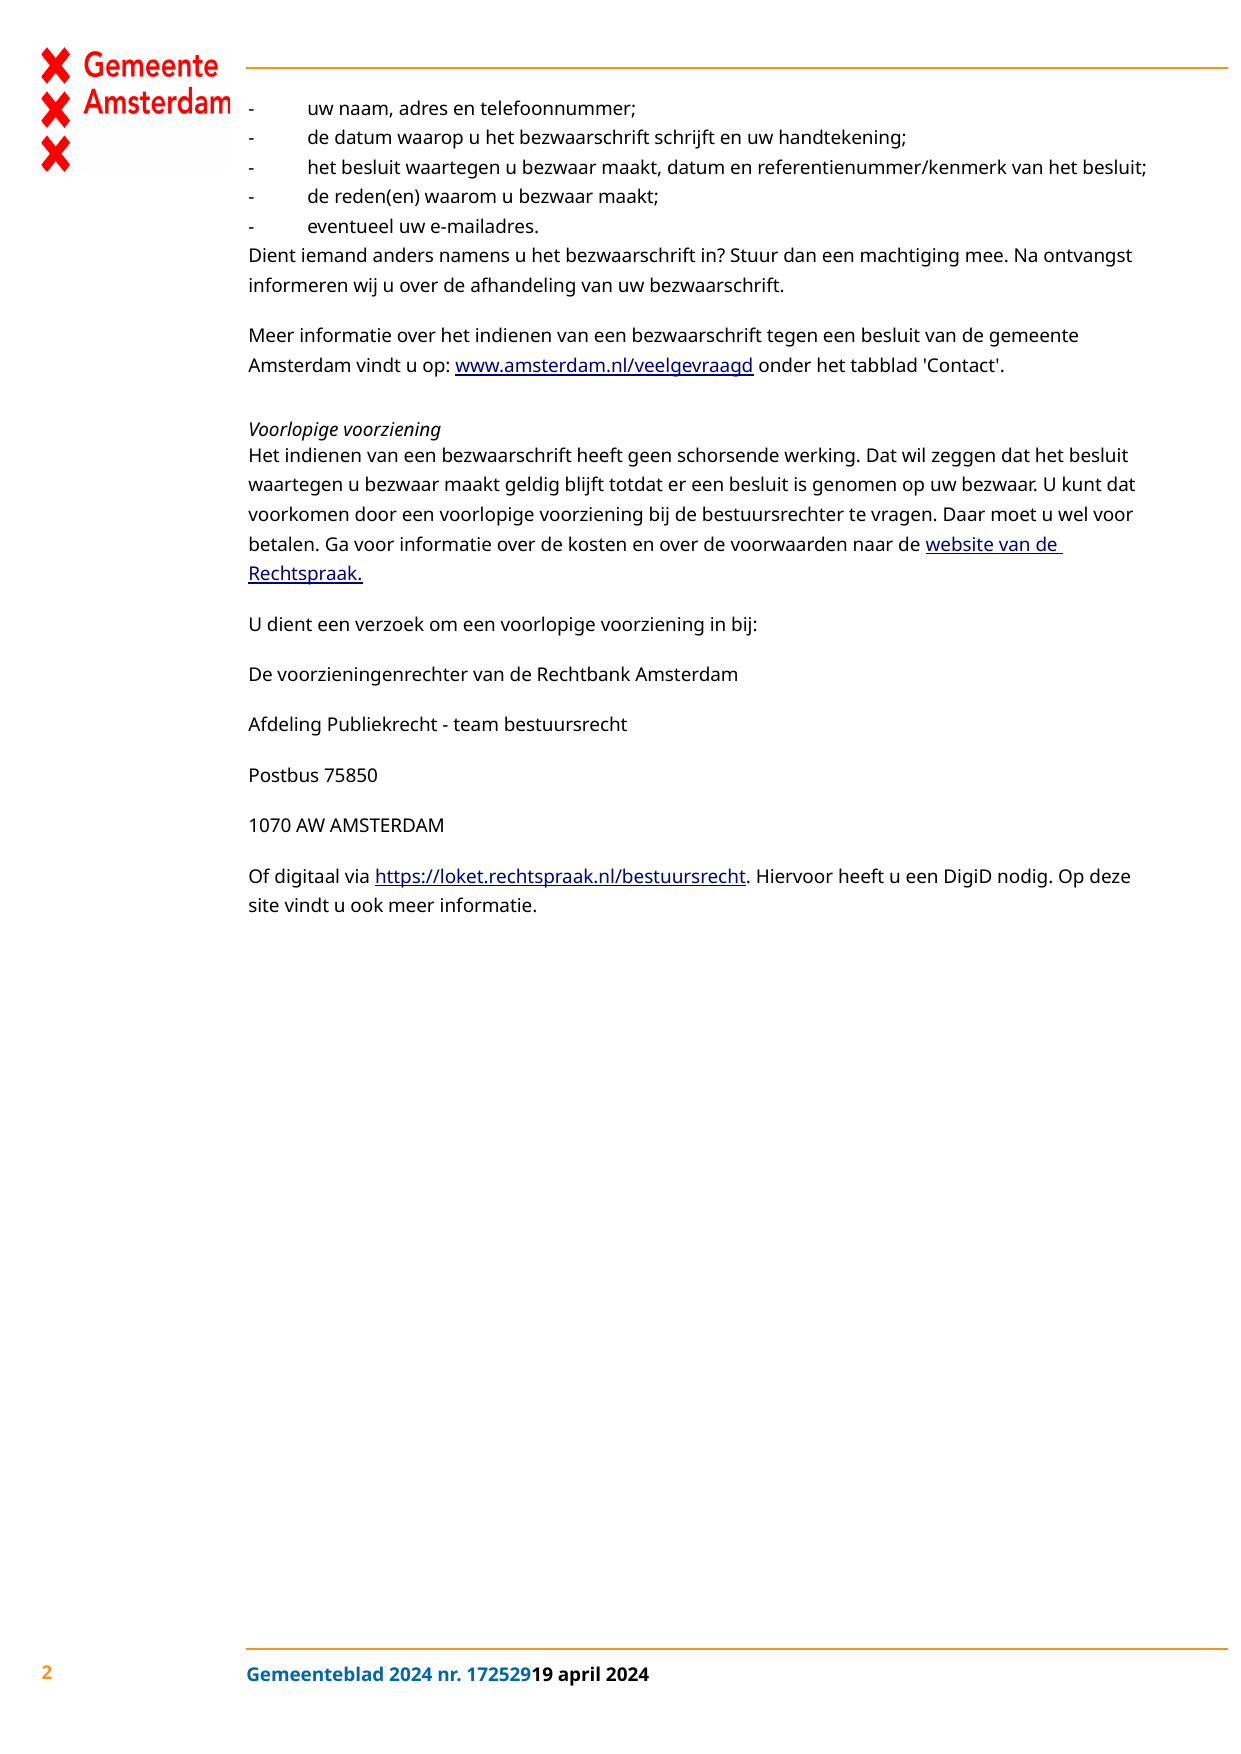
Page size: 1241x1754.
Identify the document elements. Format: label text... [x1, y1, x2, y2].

picture [41, 47, 231, 172]
text Of digitaal via https://loket.rechtspraak.nl/bestuursrecht. Hiervoor heeft u een DigiD nodig. Op deze site vindt u ook meer informatie. [248, 863, 1152, 918]
text Het indienen van een bezwaarschrift heeft geen schorsende werking. Dat wil zeggen dat het besluit waartegen u bezwaar maakt geldig blijft totdat er een besluit is genomen op uw bezwaar. U kunt dat voorkomen door een voorlopige voorziening bij de bestuursrechter te vragen. Daar moet u wel voor betalen. Ga voor informatie over de kosten en over de voorwaarden naar de website van de Rechtspraak. [248, 442, 1152, 586]
text Meer informatie over het indienen van een bezwaarschrift tegen een besluit van de gemeente Amsterdam vindt u op: www.amsterdam.nl/veelgevraagd onder het tabblad 'Contact'. [248, 323, 1152, 378]
text Postbus 75850 [248, 762, 1152, 788]
text 1070 AW AMSTERDAM [248, 812, 1152, 838]
list eventueel uw e-mailadres. [248, 213, 1152, 239]
text U dient een verzoek om een voorlopige voorziening in bij: [248, 611, 1152, 636]
text Dient iemand anders namens u het bezwaarschrift in? Stuur dan een machtiging mee. Na ontvangst informeren wij u over de afhandeling van uw bezwaarschrift. [248, 243, 1152, 298]
text De voorzieningenrechter van de Rechtbank Amsterdam [248, 661, 1152, 687]
list uw naam, adres en telefoonnummer; [248, 95, 1152, 121]
list de reden(en) waarom u bezwaar maakt; [248, 183, 1152, 209]
text Voorlopige voorziening [248, 416, 1152, 442]
list de datum waarop u het bezwaarschrift schrijft en uw handtekening; [248, 124, 1152, 150]
list het besluit waartegen u bezwaar maakt, datum en referentienummer/kenmerk van het besluit; [248, 154, 1152, 180]
text Afdeling Publiekrecht - team bestuursrecht [248, 712, 1152, 737]
